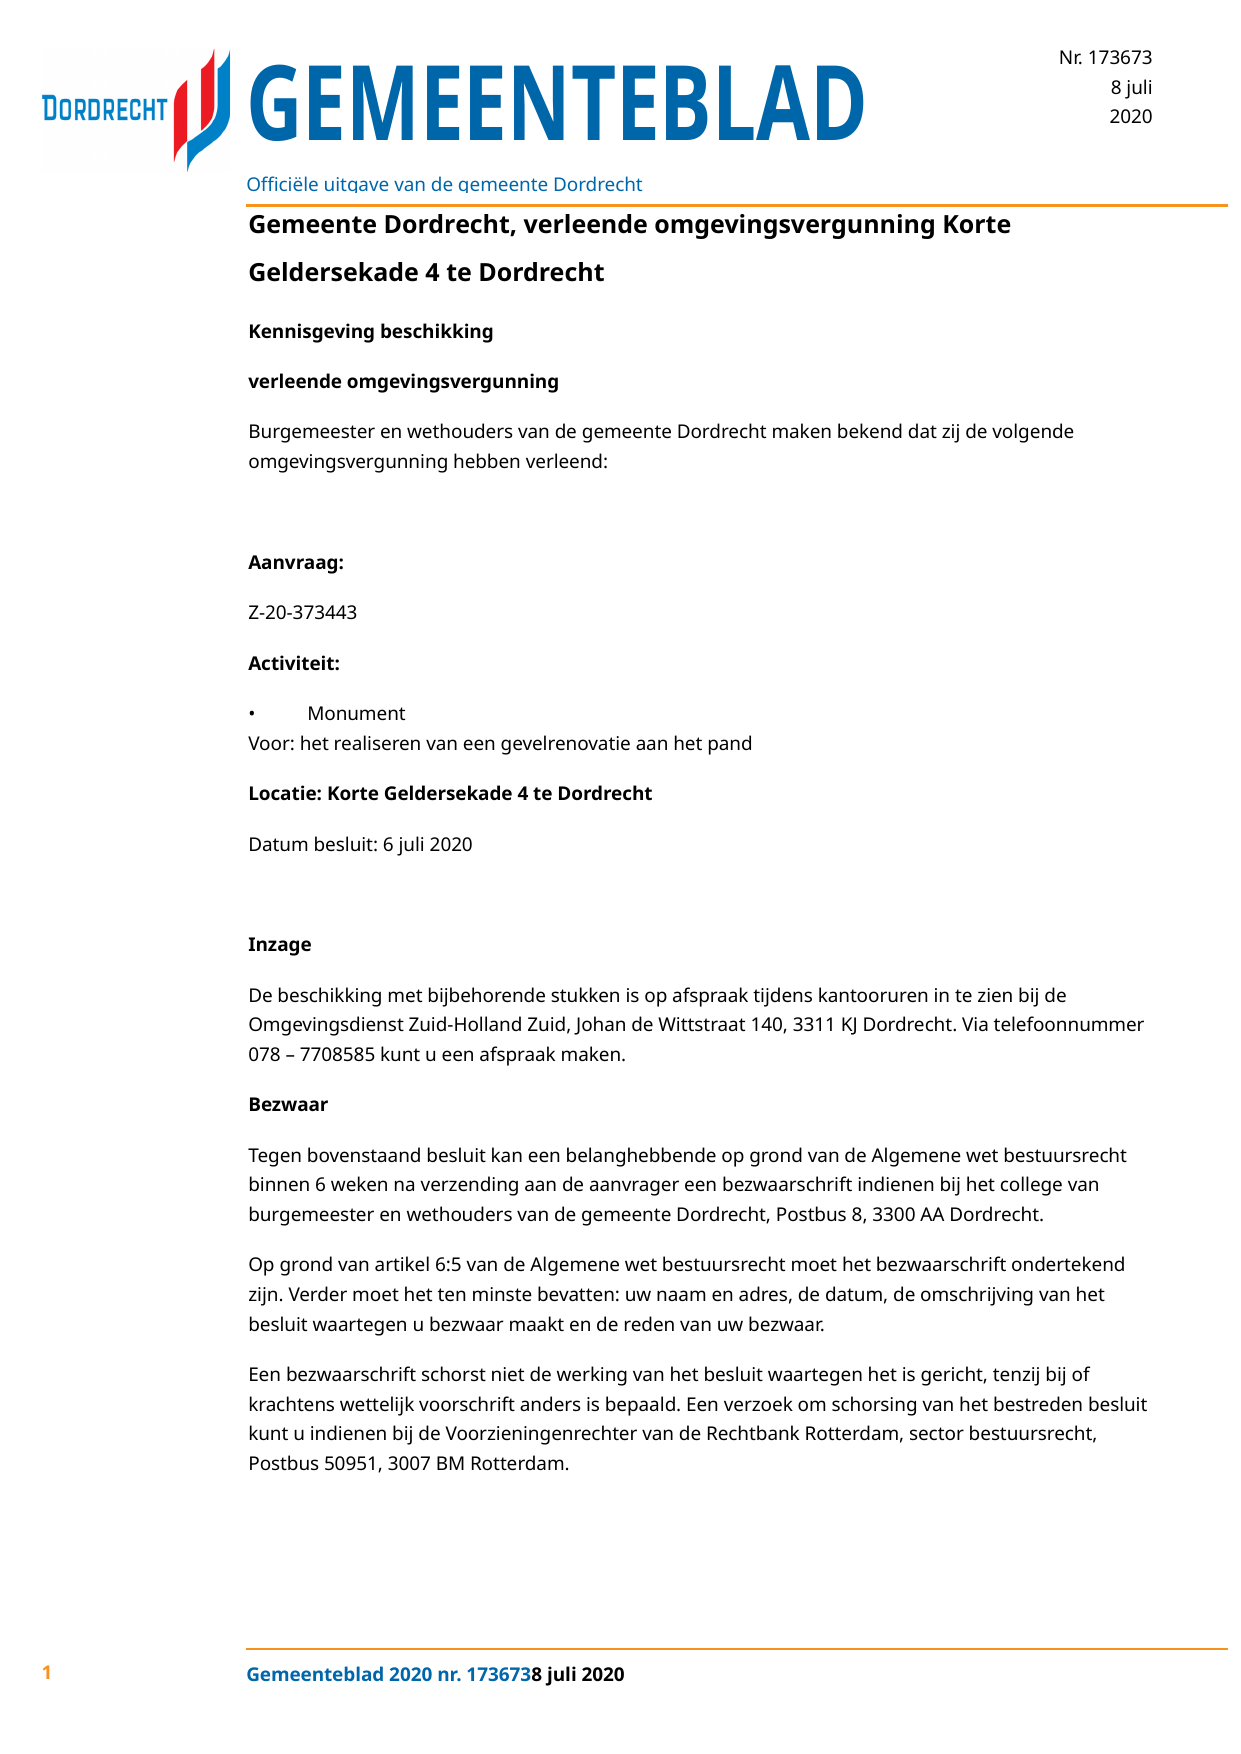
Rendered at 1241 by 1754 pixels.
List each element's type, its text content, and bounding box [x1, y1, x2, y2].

text Z-20-373443 [248, 599, 1152, 625]
text Inzage [248, 932, 1152, 957]
text Een bezwaarschrift schorst niet de werking van het besluit waartegen het is gericht, tenzij bij of krachtens wettelijk voorschrift anders is bepaald. Een verzoek om schorsing van het bestreden besluit kunt u indienen bij de Voorzieningenrechter van de Rechtbank Rotterdam, sector bestuursrecht, Postbus 50951, 3007 BM Rotterdam. [248, 1361, 1152, 1476]
text Burgemeester en wethouders van de gemeente Dordrecht maken bekend dat zij de volgende omgevingsvergunning hebben verleend: [248, 419, 1152, 474]
text Tegen bovenstaand besluit kan een belanghebbende op grond van de Algemene wet bestuursrecht binnen 6 weken na verzending aan de aanvrager een bezwaarschrift indienen bij het college van burgemeester en wethouders van de gemeente Dordrecht, Postbus 8, 3300 AA Dordrecht. [248, 1142, 1152, 1227]
text Locatie: Korte Geldersekade 4 te Dordrecht [248, 780, 1152, 806]
text Datum besluit: 6 juli 2020 [248, 831, 1152, 857]
text Bezwaar [248, 1092, 1152, 1117]
text Voor: het realiseren van een gevelrenovatie aan het pand [248, 730, 1152, 756]
text verleende omgevingsvergunning [248, 368, 1152, 394]
text Activiteit: [248, 650, 1152, 676]
text Kennisgeving beschikking [248, 318, 1152, 344]
text Aanvraag: [248, 549, 1152, 575]
text De beschikking met bijbehorende stukken is op afspraak tijdens kantooruren in te zien bij de Omgevingsdienst Zuid-Holland Zuid, Johan de Wittstraat 140, 3311 KJ Dordrecht. Via telefoonnummer 078 – 7708585 kunt u een afspraak maken. [248, 982, 1152, 1067]
list Monument [248, 700, 1152, 726]
text Gemeente Dordrecht, verleende omgevingsvergunning Korte Geldersekade 4 te Dordrecht [248, 207, 1152, 288]
text Op grond van artikel 6:5 van de Algemene wet bestuursrecht moet het bezwaarschrift ondertekend zijn. Verder moet het ten minste bevatten: uw naam en adres, de datum, de omschrijving van het besluit waartegen u bezwaar maakt en de reden van uw bezwaar. [248, 1252, 1152, 1337]
picture [41, 47, 231, 172]
